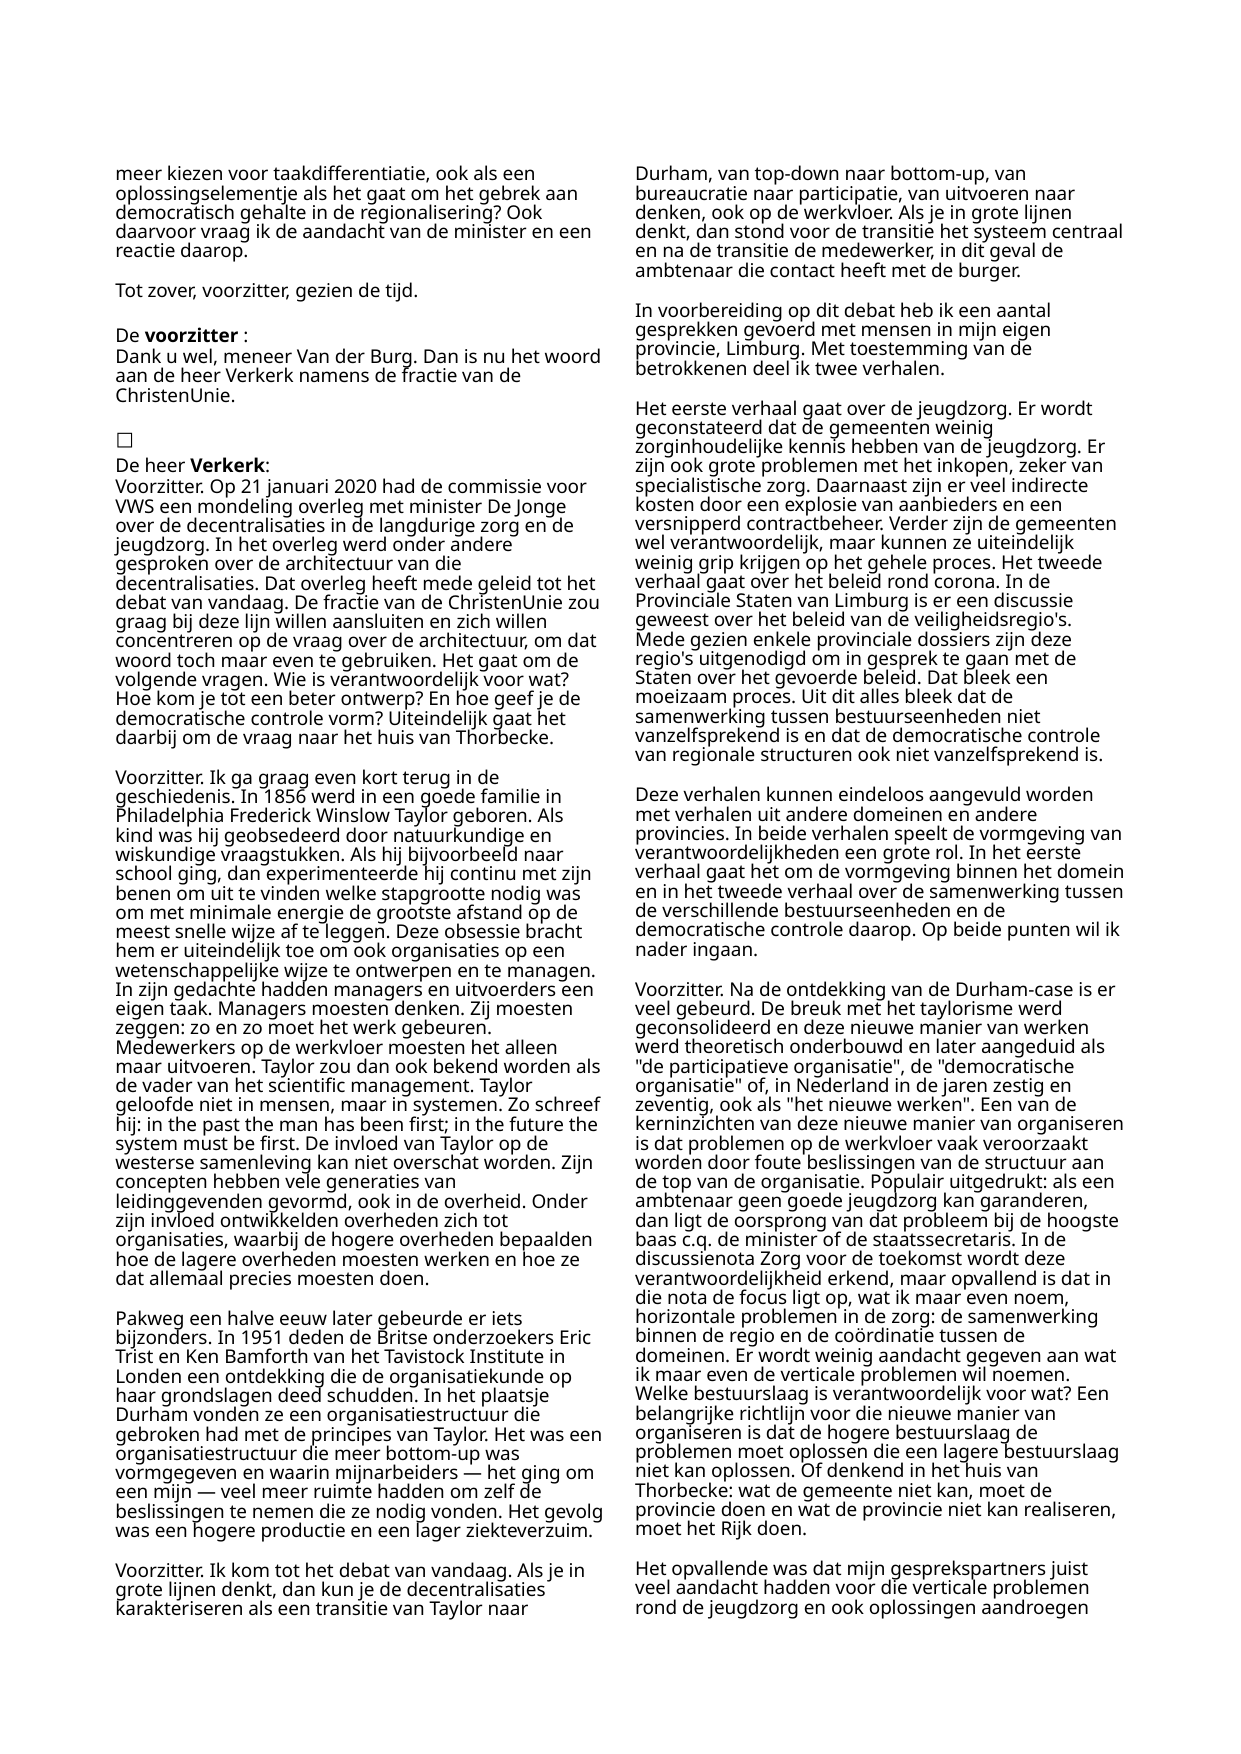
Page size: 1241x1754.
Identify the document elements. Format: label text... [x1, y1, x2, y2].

text Pakweg een halve eeuw later gebeurde er iets bijzonders. In 1951 deden de Britse onderzoekers Eric Trist en Ken Bamforth van het Tavistock Institute in Londen een ontdekking die de organisatiekunde op haar grondslagen deed schudden. In het plaatsje Durham vonden ze een organisatiestructuur die gebroken had met de principes van Taylor. Het was een organisatiestructuur die meer bottom-up was vormgegeven en waarin mijnarbeiders — het ging om een mijn — veel meer ruimte hadden om zelf de beslissingen te nemen die ze nodig vonden. Het gevolg was een hogere productie en een lager ziekteverzuim. [115, 1310, 605, 1541]
text De voorzitter : [115, 322, 605, 348]
text Voorzitter. Ik kom tot het debat van vandaag. Als je in grote lijnen denkt, dan kun je de decentralisaties karakteriseren als een transitie van Taylor naar [115, 1562, 605, 1620]
text Voorzitter. Op 21 januari 2020 had de commissie voor VWS een mondeling overleg met minister De Jonge over de decentralisaties in de langdurige zorg en de jeugdzorg. In het overleg werd onder andere gesproken over de architectuur van die decentralisaties. Dat overleg heeft mede geleid tot het debat van vandaag. De fractie van de ChristenUnie zou graag bij deze lijn willen aansluiten en zich willen concentreren op de vraag over de architectuur, om dat woord toch maar even te gebruiken. Het gaat om de volgende vragen. Wie is verantwoordelijk voor wat? Hoe kom je tot een beter ontwerp? En hoe geef je de democratische controle vorm? Uiteindelijk gaat het daarbij om de vraag naar het huis van Thorbecke. [115, 478, 605, 748]
text Durham, van top-down naar bottom-up, van bureaucratie naar participatie, van uitvoeren naar denken, ook op de werkvloer. Als je in grote lijnen denkt, dan stond voor de transitie het systeem centraal en na de transitie de medewerker, in dit geval de ambtenaar die contact heeft met de burger. [635, 165, 1125, 281]
text In voorbereiding op dit debat heb ik een aantal gesprekken gevoerd met mensen in mijn eigen provincie, Limburg. Met toestemming van de betrokkenen deel ik twee verhalen. [635, 302, 1125, 379]
text Het opvallende was dat mijn gesprekspartners juist veel aandacht hadden voor die verticale problemen rond de jeugdzorg en ook oplossingen aandroegen [635, 1560, 1125, 1618]
text Tot zover, voorzitter, gezien de tijd. [115, 282, 605, 302]
text Deze verhalen kunnen eindeloos aangevuld worden met verhalen uit andere domeinen en andere provincies. In beide verhalen speelt de vormgeving van verantwoordelijkheden een grote rol. In het eerste verhaal gaat het om de vormgeving binnen het domein en in het tweede verhaal over de samenwerking tussen de verschillende bestuurseenheden en de democratische controle daarop. Op beide punten wil ik nader ingaan. [635, 786, 1125, 960]
text Voorzitter. Na de ontdekking van de Durham-case is er veel gebeurd. De breuk met het taylorisme werd geconsolideerd en deze nieuwe manier van werken werd theoretisch onderbouwd en later aangeduid als "de participatieve organisatie", de "democratische organisatie" of, in Nederland in de jaren zestig en zeventig, ook als "het nieuwe werken". Een van de kerninzichten van deze nieuwe manier van organiseren is dat problemen op de werkvloer vaak veroorzaakt worden door foute beslissingen van de structuur aan de top van de organisatie. Populair uitgedrukt: als een ambtenaar geen goede jeugdzorg kan garanderen, dan ligt de oorsprong van dat probleem bij de hoogste baas c.q. de minister of de staatssecretaris. In de discussienota Zorg voor de toekomst wordt deze verantwoordelijkheid erkend, maar opvallend is dat in die nota de focus ligt op, wat ik maar even noem, horizontale problemen in de zorg: de samenwerking binnen de regio en de coördinatie tussen de domeinen. Er wordt weinig aandacht gegeven aan wat ik maar even de verticale problemen wil noemen. Welke bestuurslaag is verantwoordelijk voor wat? Een belangrijke richtlijn voor die nieuwe manier van organiseren is dat de hogere bestuurslaag de problemen moet oplossen die een lagere bestuurslaag niet kan oplossen. Of denkend in het huis van Thorbecke: wat de gemeente niet kan, moet de provincie doen en wat de provincie niet kan realiseren, moet het Rijk doen. [635, 981, 1125, 1539]
text Voorzitter. Ik ga graag even kort terug in de geschiedenis. In 1856 werd in een goede familie in Philadelphia Frederick Winslow Taylor geboren. Als kind was hij geobsedeerd door natuurkundige en wiskundige vraagstukken. Als hij bijvoorbeeld naar school ging, dan experimenteerde hij continu met zijn benen om uit te vinden welke stapgrootte nodig was om met minimale energie de grootste afstand op de meest snelle wijze af te leggen. Deze obsessie bracht hem er uiteindelijk toe om ook organisaties op een wetenschappelijke wijze te ontwerpen en te managen. In zijn gedachte hadden managers en uitvoerders een eigen taak. Managers moesten denken. Zij moesten zeggen: zo en zo moet het werk gebeuren. Medewerkers op de werkvloer moesten het alleen maar uitvoeren. Taylor zou dan ook bekend worden als de vader van het scientific management. Taylor geloofde niet in mensen, maar in systemen. Zo schreef hij: in the past the man has been first; in the future the system must be first. De invloed van Taylor op de westerse samenleving kan niet overschat worden. Zijn concepten hebben vele generaties van leidinggevenden gevormd, ook in de overheid. Onder zijn invloed ontwikkelden overheden zich tot organisaties, waarbij de hogere overheden bepaalden hoe de lagere overheden moesten werken en hoe ze dat allemaal precies moesten doen. [115, 769, 605, 1289]
text Het eerste verhaal gaat over de jeugdzorg. Er wordt geconstateerd dat de gemeenten weinig zorginhoudelijke kennis hebben van de jeugdzorg. Er zijn ook grote problemen met het inkopen, zeker van specialistische zorg. Daarnaast zijn er veel indirecte kosten door een explosie van aanbieders en een versnipperd contractbeheer. Verder zijn de gemeenten wel verantwoordelijk, maar kunnen ze uiteindelijk weinig grip krijgen op het gehele proces. Het tweede verhaal gaat over het beleid rond corona. In de Provinciale Staten van Limburg is er een discussie geweest over het beleid van de veiligheidsregio's. Mede gezien enkele provinciale dossiers zijn deze regio's uitgenodigd om in gesprek te gaan met de Staten over het gevoerde beleid. Dat bleek een moeizaam proces. Uit dit alles bleek dat de samenwerking tussen bestuurseenheden niet vanzelfsprekend is en dat de democratische controle van regionale structuren ook niet vanzelfsprekend is. [635, 399, 1125, 766]
text De heer Verkerk: [115, 453, 605, 478]
text Dank u wel, meneer Van der Burg. Dan is nu het woord aan de heer Verkerk namens de fractie van de ChristenUnie. [115, 348, 605, 406]
text ⬜ [115, 427, 605, 453]
text meer kiezen voor taakdifferentiatie, ook als een oplossingselementje als het gaat om het gebrek aan democratisch gehalte in de regionalisering? Ook daarvoor vraag ik de aandacht van de minister en een reactie daarop. [115, 165, 605, 262]
